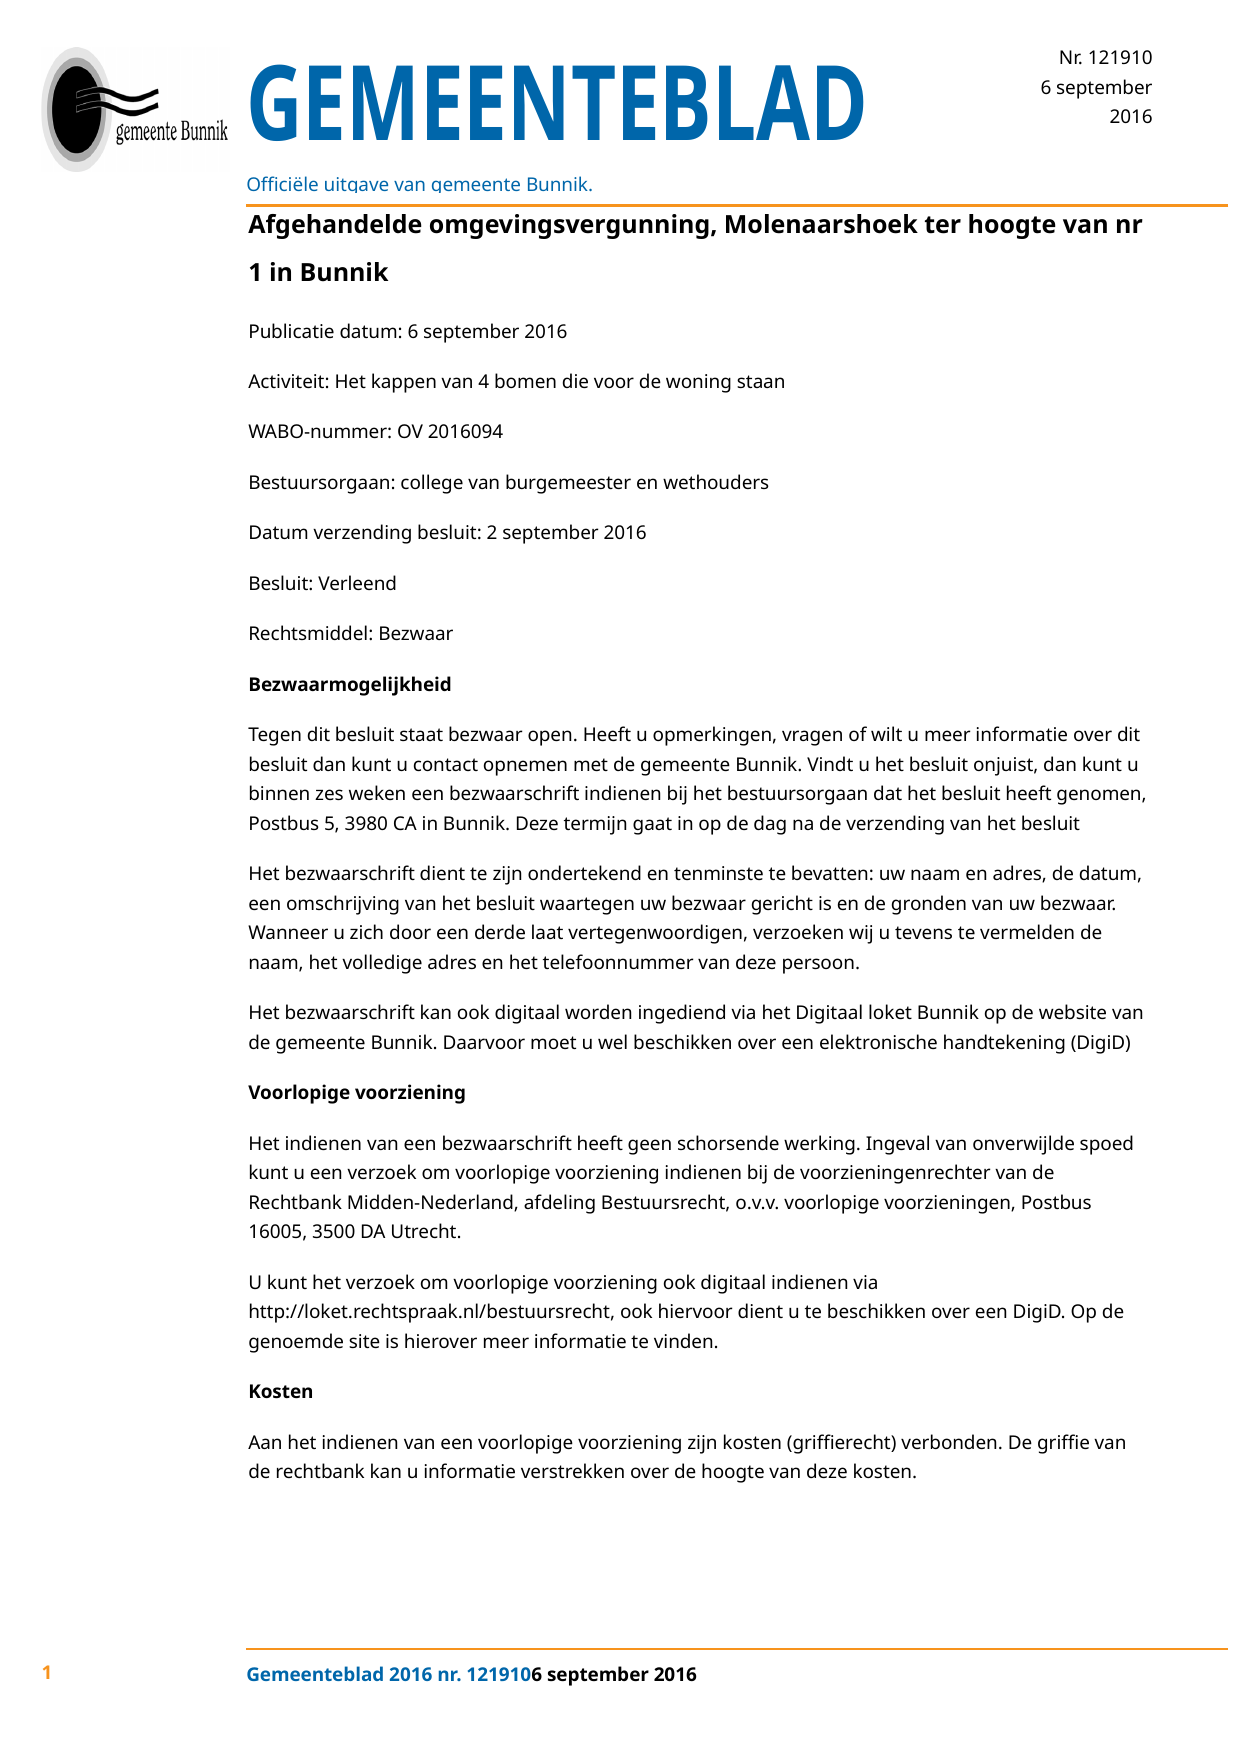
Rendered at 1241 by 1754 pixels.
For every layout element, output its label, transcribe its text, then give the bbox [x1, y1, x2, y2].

picture [41, 47, 231, 172]
text Activiteit: Het kappen van 4 bomen die voor de woning staan [248, 368, 1152, 394]
text Kosten [248, 1379, 1152, 1404]
text Datum verzending besluit: 2 september 2016 [248, 519, 1152, 545]
text Voorlopige voorziening [248, 1079, 1152, 1105]
text Het bezwaarschrift kan ook digitaal worden ingediend via het Digitaal loket Bunnik op de website van de gemeente Bunnik. Daarvoor moet u wel beschikken over een elektronische handtekening (DigiD) [248, 999, 1152, 1055]
text Tegen dit besluit staat bezwaar open. Heeft u opmerkingen, vragen of wilt u meer informatie over dit besluit dan kunt u contact opnemen met de gemeente Bunnik. Vindt u het besluit onjuist, dan kunt u binnen zes weken een bezwaarschrift indienen bij het bestuursorgaan dat het besluit heeft genomen, Postbus 5, 3980 CA in Bunnik. Deze termijn gaat in op de dag na de verzending van het besluit [248, 721, 1152, 836]
text Rechtsmiddel: Bezwaar [248, 620, 1152, 646]
text Besluit: Verleend [248, 570, 1152, 596]
text Bestuursorgaan: college van burgemeester en wethouders [248, 469, 1152, 495]
text Aan het indienen van een voorlopige voorziening zijn kosten (griffierecht) verbonden. De griffie van de rechtbank kan u informatie verstrekken over de hoogte van deze kosten. [248, 1429, 1152, 1484]
text Publicatie datum: 6 september 2016 [248, 318, 1152, 344]
text Het bezwaarschrift dient te zijn ondertekend en tenminste te bevatten: uw naam en adres, de datum, een omschrijving van het besluit waartegen uw bezwaar gericht is en de gronden van uw bezwaar. Wanneer u zich door een derde laat vertegenwoordigen, verzoeken wij u tevens te vermelden de naam, het volledige adres en het telefoonnummer van deze persoon. [248, 860, 1152, 975]
text U kunt het verzoek om voorlopige voorziening ook digitaal indienen via http://loket.rechtspraak.nl/bestuursrecht, ook hiervoor dient u te beschikken over een DigiD. Op de genoemde site is hierover meer informatie te vinden. [248, 1269, 1152, 1354]
text WABO-nummer: OV 2016094 [248, 419, 1152, 444]
text Afgehandelde omgevingsvergunning, Molenaarshoek ter hoogte van nr 1 in Bunnik [248, 207, 1152, 288]
text Het indienen van een bezwaarschrift heeft geen schorsende werking. Ingeval van onverwijlde spoed kunt u een verzoek om voorlopige voorziening indienen bij de voorzieningenrechter van de Rechtbank Midden-Nederland, afdeling Bestuursrecht, o.v.v. voorlopige voorzieningen, Postbus 16005, 3500 DA Utrecht. [248, 1130, 1152, 1244]
text Bezwaarmogelijkheid [248, 671, 1152, 697]
